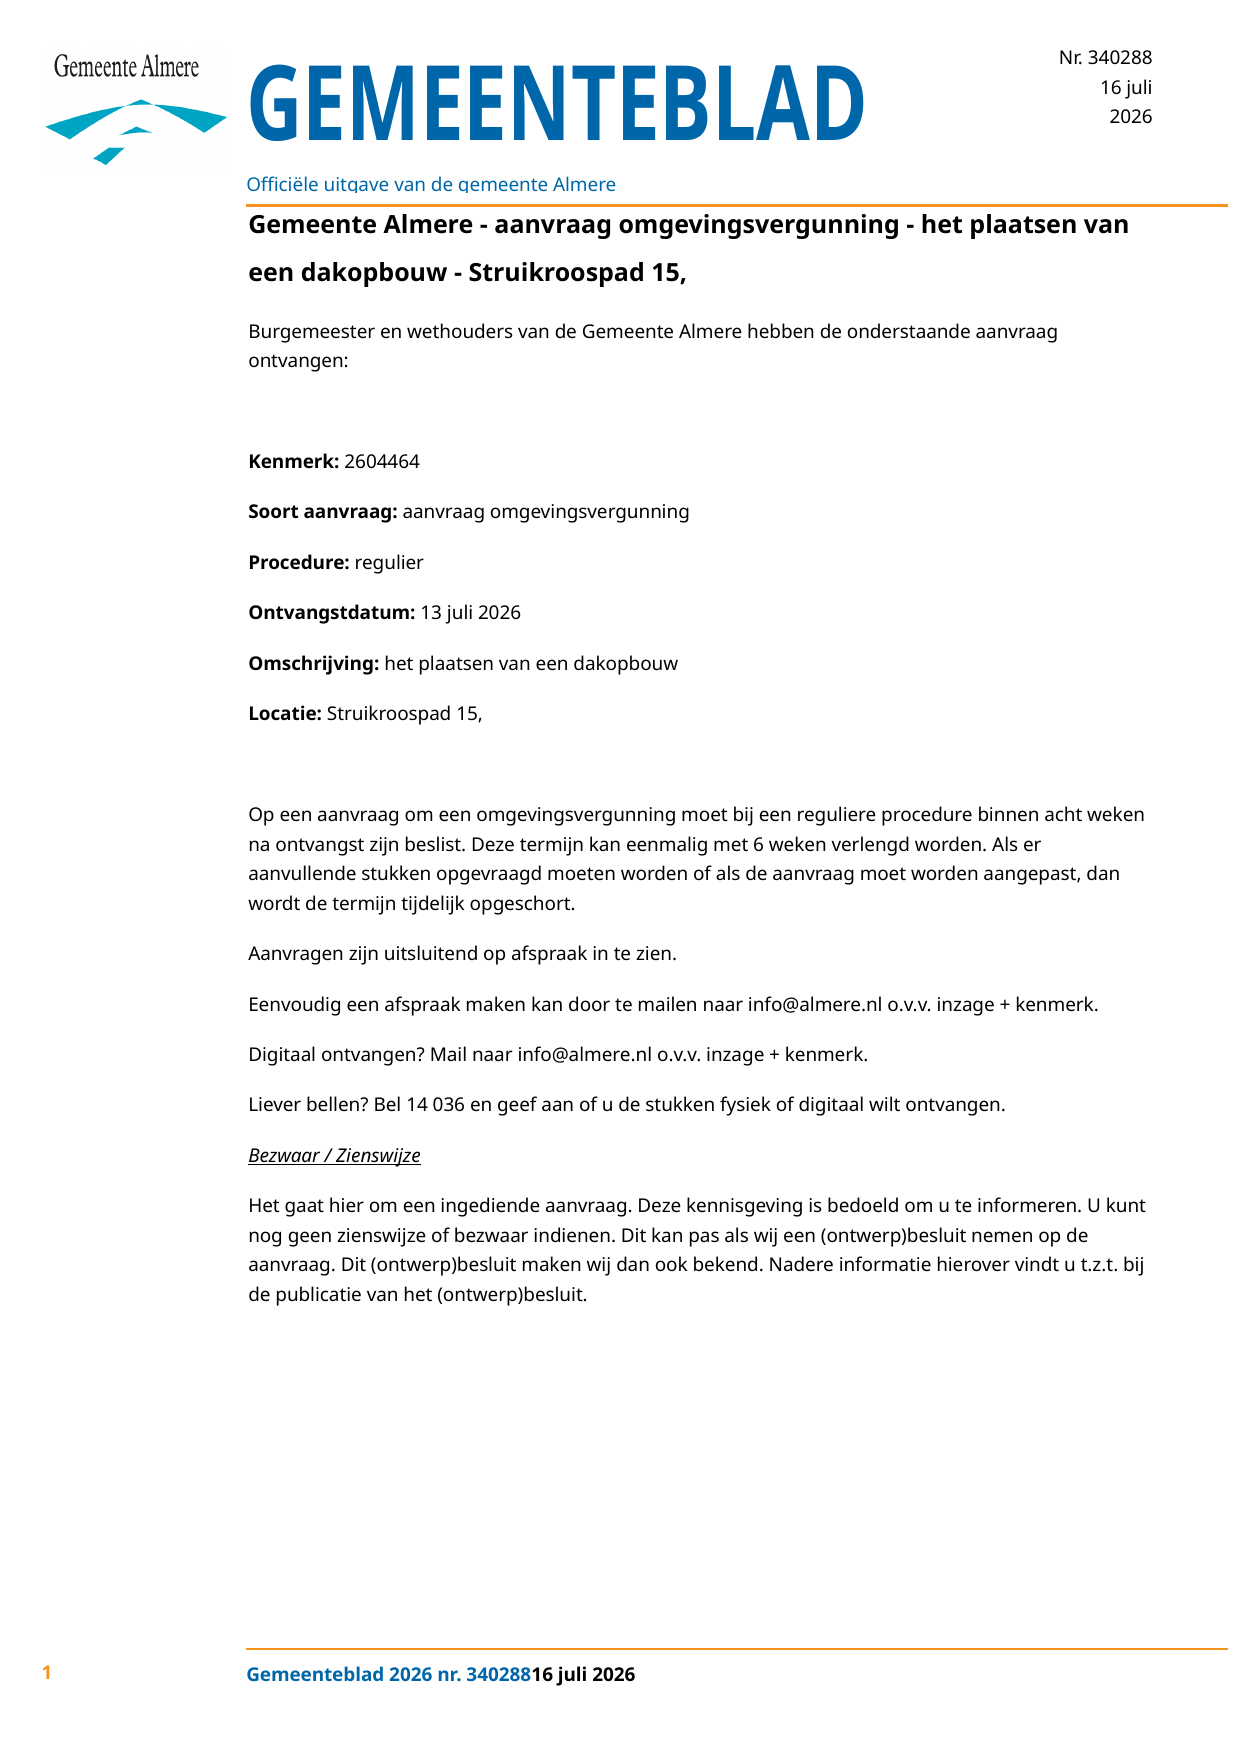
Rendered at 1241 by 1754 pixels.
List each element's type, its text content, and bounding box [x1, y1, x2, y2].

text Kenmerk: 2604464 [248, 448, 1152, 474]
text Burgemeester en wethouders van de Gemeente Almere hebben de onderstaande aanvraag ontvangen: [248, 318, 1152, 373]
text Gemeente Almere - aanvraag omgevingsvergunning - het plaatsen van een dakopbouw - Struikroospad 15, [248, 207, 1152, 288]
text Procedure: regulier [248, 549, 1152, 575]
text Aanvragen zijn uitsluitend op afspraak in te zien. [248, 940, 1152, 966]
text Digitaal ontvangen? Mail naar info@almere.nl o.v.v. inzage + kenmerk. [248, 1041, 1152, 1067]
text Omschrijving: het plaatsen van een dakopbouw [248, 650, 1152, 676]
text Liever bellen? Bel 14 036 en geef aan of u de stukken fysiek of digitaal wilt ontvangen. [248, 1092, 1152, 1117]
text Bezwaar / Zienswijze [248, 1142, 1152, 1168]
text Locatie: Struikroospad 15, [248, 700, 1152, 726]
text Eenvoudig een afspraak maken kan door te mailen naar info@almere.nl o.v.v. inzage + kenmerk. [248, 991, 1152, 1017]
text Soort aanvraag: aanvraag omgevingsvergunning [248, 499, 1152, 524]
text Het gaat hier om een ingediende aanvraag. Deze kennisgeving is bedoeld om u te informeren. U kunt nog geen zienswijze of bezwaar indienen. Dit kan pas als wij een (ontwerp)besluit nemen op de aanvraag. Dit (ontwerp)besluit maken wij dan ook bekend. Nadere informatie hierover vindt u t.z.t. bij de publicatie van het (ontwerp)besluit. [248, 1192, 1152, 1307]
text Op een aanvraag om een omgevingsvergunning moet bij een reguliere procedure binnen acht weken na ontvangst zijn beslist. Deze termijn kan eenmalig met 6 weken verlengd worden. Als er aanvullende stukken opgevraagd moeten worden of als de aanvraag moet worden aangepast, dan wordt de termijn tijdelijk opgeschort. [248, 801, 1152, 916]
text Ontvangstdatum: 13 juli 2026 [248, 599, 1152, 625]
picture [41, 47, 231, 172]
